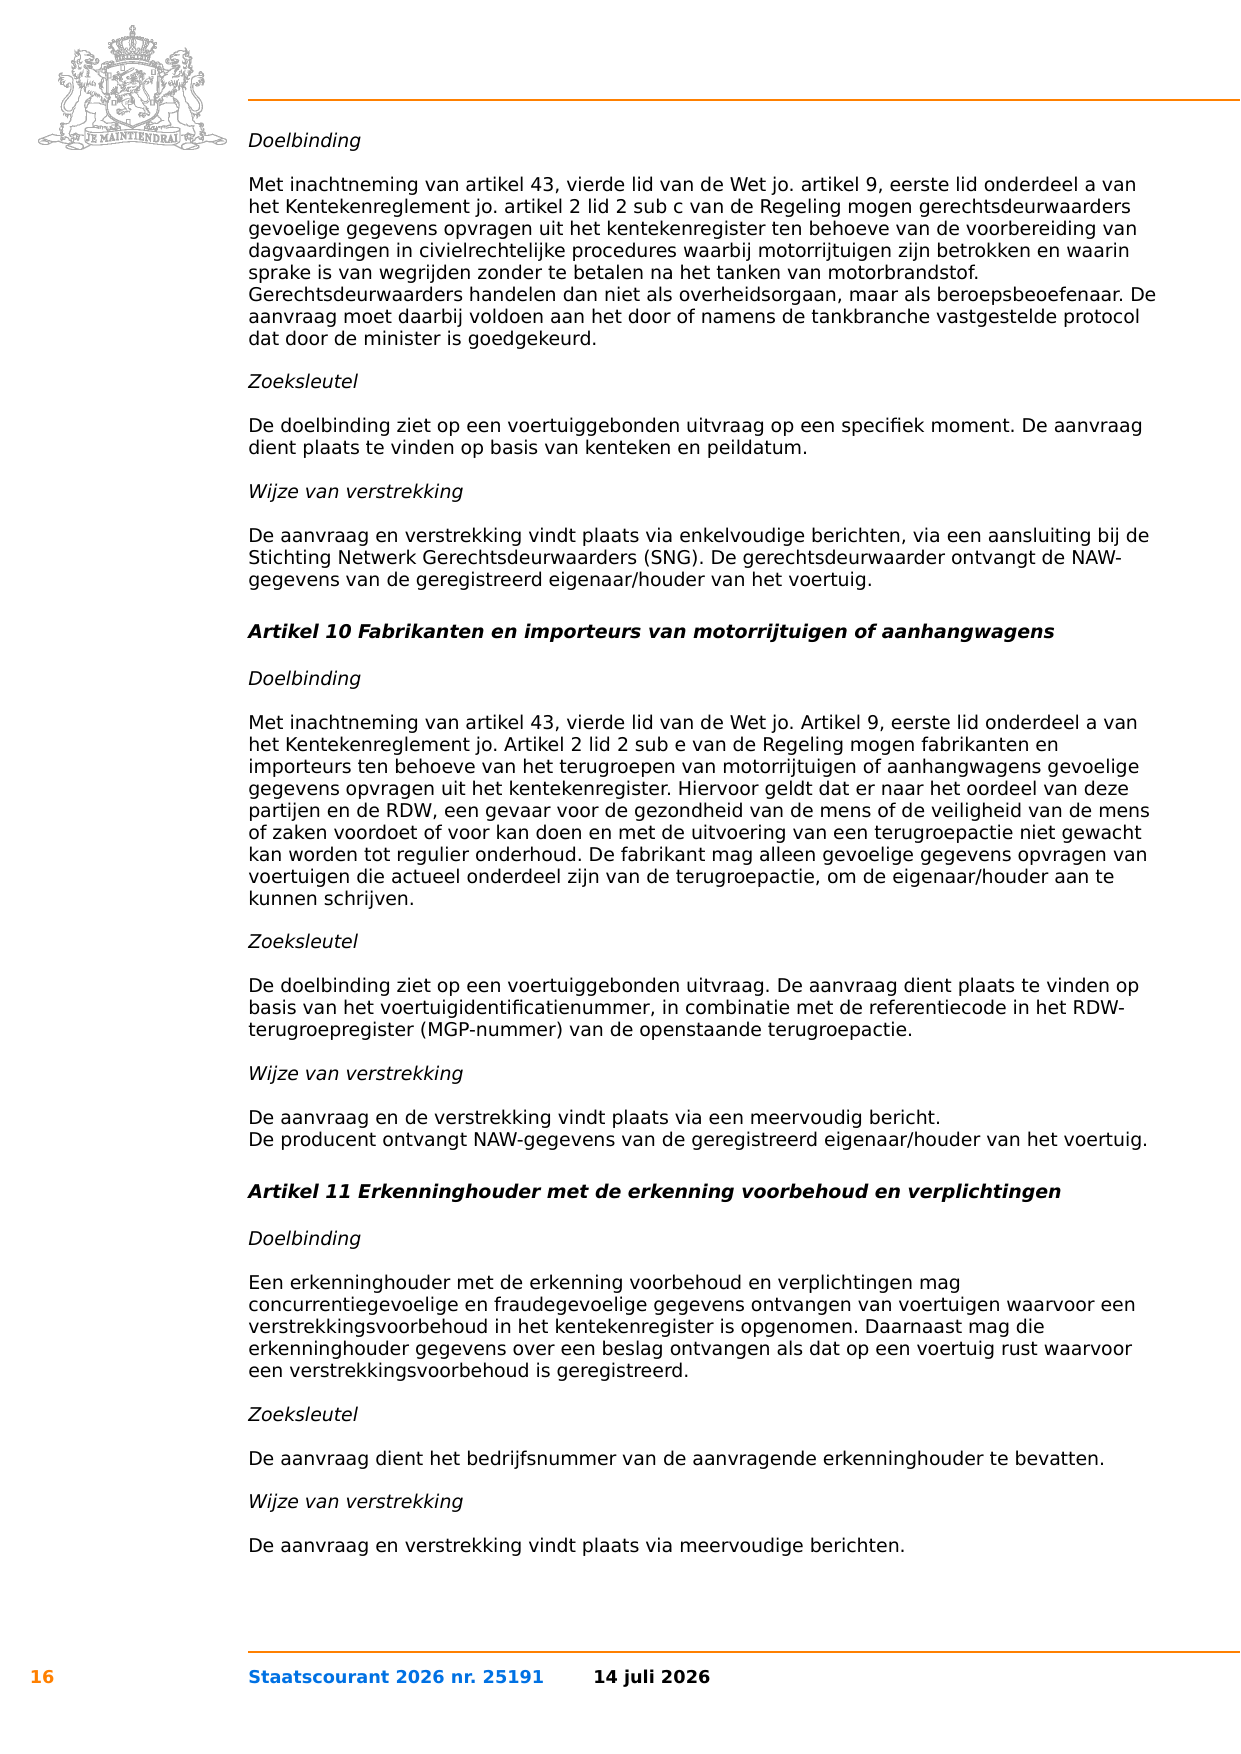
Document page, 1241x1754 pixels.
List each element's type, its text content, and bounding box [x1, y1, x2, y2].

subtitle Doelbinding [248, 668, 1163, 690]
subtitle Artikel 10 Fabrikanten en importeurs van motorrijtuigen of aanhangwagens [248, 621, 1163, 643]
text De producent ontvangt NAW-gegevens van de geregistreerd eigenaar/houder van het voertuig. [248, 1129, 1163, 1151]
subtitle Wijze van verstrekking [248, 481, 1163, 503]
text De doelbinding ziet op een voertuiggebonden uitvraag. De aanvraag dient plaats te vinden op basis van het voertuigidentificatienummer, in combinatie met de referentiecode in het RDW-terugroepregister (MGP-nummer) van de openstaande terugroepactie. [248, 975, 1163, 1041]
text De doelbinding ziet op een voertuiggebonden uitvraag op een specifiek moment. De aanvraag dient plaats te vinden op basis van kenteken en peildatum. [248, 415, 1163, 459]
subtitle Doelbinding [248, 1228, 1163, 1250]
text Een erkenninghouder met de erkenning voorbehoud en verplichtingen mag concurrentiegevoelige en fraudegevoelige gegevens ontvangen van voertuigen waarvoor een verstrekkingsvoorbehoud in het kentekenregister is opgenomen. Daarnaast mag die erkenninghouder gegevens over een beslag ontvangen als dat op een voertuig rust waarvoor een verstrekkingsvoorbehoud is geregistreerd. [248, 1272, 1163, 1382]
text De aanvraag en verstrekking vindt plaats via meervoudige berichten. [248, 1535, 1163, 1557]
subtitle Doelbinding [248, 130, 1163, 152]
text Met inachtneming van artikel 43, vierde lid van de Wet jo. artikel 9, eerste lid onderdeel a van het Kentekenreglement jo. artikel 2 lid 2 sub c van de Regeling mogen gerechtsdeurwaarders gevoelige gegevens opvragen uit het kentekenregister ten behoeve van de voorbereiding van dagvaardingen in civielrechtelijke procedures waarbij motorrijtuigen zijn betrokken en waarin sprake is van wegrijden zonder te betalen na het tanken van motorbrandstof. Gerechtsdeurwaarders handelen dan niet als overheidsorgaan, maar als beroepsbeoefenaar. De aanvraag moet daarbij voldoen aan het door of namens de tankbranche vastgestelde protocol dat door de minister is goedgekeurd. [248, 174, 1163, 349]
text De aanvraag en de verstrekking vindt plaats via een meervoudig bericht. [248, 1107, 1163, 1129]
text De aanvraag en verstrekking vindt plaats via enkelvoudige berichten, via een aansluiting bij de Stichting Netwerk Gerechtsdeurwaarders (SNG). De gerechtsdeurwaarder ontvangt de NAW-gegevens van de geregistreerd eigenaar/houder van het voertuig. [248, 525, 1163, 591]
text De aanvraag dient het bedrijfsnummer van de aanvragende erkenninghouder te bevatten. [248, 1447, 1163, 1469]
subtitle Zoeksleutel [248, 371, 1163, 393]
text Met inachtneming van artikel 43, vierde lid van de Wet jo. Artikel 9, eerste lid onderdeel a van het Kentekenreglement jo. Artikel 2 lid 2 sub e van de Regeling mogen fabrikanten en importeurs ten behoeve van het terugroepen van motorrijtuigen of aanhangwagens gevoelige gegevens opvragen uit het kentekenregister. Hiervoor geldt dat er naar het oordeel van deze partijen en de RDW, een gevaar voor de gezondheid van de mens of de veiligheid van de mens of zaken voordoet of voor kan doen en met de uitvoering van een terugroepactie niet gewacht kan worden tot regulier onderhoud. De fabrikant mag alleen gevoelige gegevens opvragen van voertuigen die actueel onderdeel zijn van de terugroepactie, om de eigenaar/houder aan te kunnen schrijven. [248, 712, 1163, 909]
subtitle Wijze van verstrekking [248, 1063, 1163, 1085]
subtitle Artikel 11 Erkenninghouder met de erkenning voorbehoud en verplichtingen [248, 1181, 1163, 1203]
picture [38, 25, 227, 150]
subtitle Zoeksleutel [248, 1403, 1163, 1426]
subtitle Zoeksleutel [248, 931, 1163, 953]
subtitle Wijze van verstrekking [248, 1491, 1163, 1513]
